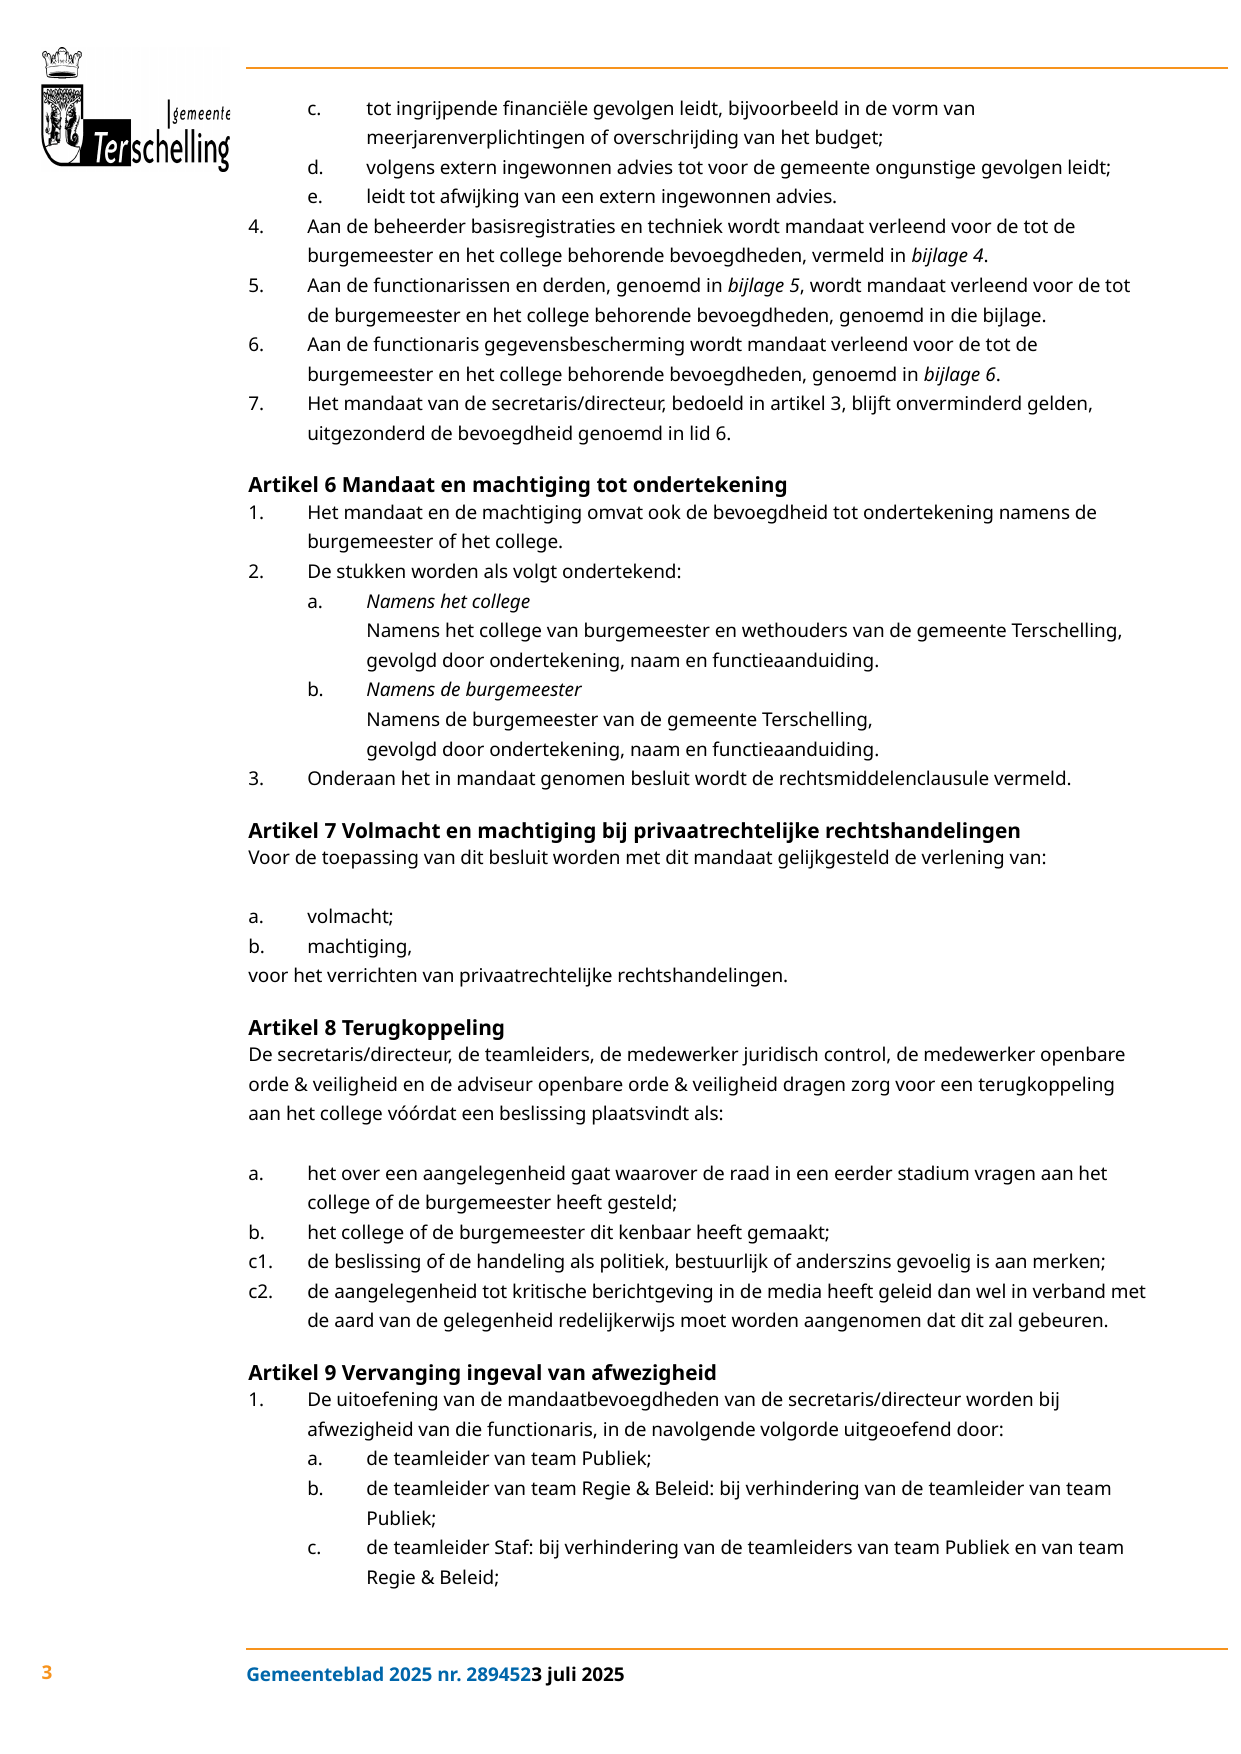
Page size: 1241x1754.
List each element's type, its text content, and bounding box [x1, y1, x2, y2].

list volgens extern ingewonnen advies tot voor de gemeente ongunstige gevolgen leidt; [307, 154, 1152, 180]
picture [41, 47, 231, 172]
list de teamleider Staf: bij verhindering van de teamleiders van team Publiek en van team Regie & Beleid; [307, 1534, 1152, 1590]
list volmacht; [248, 903, 1152, 929]
list Namens de burgemeester van de gemeente Terschelling, [307, 706, 1152, 732]
list Het mandaat en de machtiging omvat ook de bevoegdheid tot ondertekening namens de burgemeester of het college. [248, 499, 1152, 554]
list de aangelegenheid tot kritische berichtgeving in de media heeft geleid dan wel in verband met de aard van de gelegenheid redelijkerwijs moet worden aangenomen dat dit zal gebeuren. [248, 1278, 1152, 1333]
list tot ingrijpende financiële gevolgen leidt, bijvoorbeeld in de vorm van meerjarenverplichtingen of overschrijding van het budget; [307, 95, 1152, 150]
text Artikel 8 Terugkoppeling [248, 1013, 1152, 1041]
text voor het verrichten van privaatrechtelijke rechtshandelingen. [248, 962, 1152, 988]
list De stukken worden als volgt ondertekend: [248, 558, 1152, 584]
list de beslissing of de handeling als politiek, bestuurlijk of anderszins gevoelig is aan merken; [248, 1248, 1152, 1274]
list Namens het college van burgemeester en wethouders van de gemeente Terschelling, [307, 617, 1152, 643]
list Namens de burgemeester [307, 677, 1152, 702]
list Namens het college [307, 588, 1152, 613]
list Aan de functionaris gegevensbescherming wordt mandaat verleend voor de tot de burgemeester en het college behorende bevoegdheden, genoemd in bijlage 6. [248, 331, 1152, 387]
list gevolgd door ondertekening, naam en functieaanduiding. [307, 736, 1152, 761]
list Onderaan het in mandaat genomen besluit wordt de rechtsmiddelenclausule vermeld. [248, 765, 1152, 791]
list de teamleider van team Regie & Beleid: bij verhindering van de teamleider van team Publiek; [307, 1475, 1152, 1531]
list Aan de functionarissen en derden, genoemd in bijlage 5, wordt mandaat verleend voor de tot de burgemeester en het college behorende bevoegdheden, genoemd in die bijlage. [248, 272, 1152, 328]
list de teamleider van team Publiek; [307, 1446, 1152, 1471]
list Het mandaat van de secretaris/directeur, bedoeld in artikel 3, blijft onverminderd gelden, uitgezonderd de bevoegdheid genoemd in lid 6. [248, 391, 1152, 446]
list gevolgd door ondertekening, naam en functieaanduiding. [307, 647, 1152, 673]
list het over een aangelegenheid gaat waarover de raad in een eerder stadium vragen aan het college of de burgemeester heeft gesteld; [248, 1160, 1152, 1215]
text Artikel 7 Volmacht en machtiging bij privaatrechtelijke rechtshandelingen [248, 816, 1152, 844]
list De uitoefening van de mandaatbevoegdheden van de secretaris/directeur worden bij afwezigheid van die functionaris, in de navolgende volgorde uitgeoefend door: [248, 1386, 1152, 1442]
text Voor de toepassing van dit besluit worden met dit mandaat gelijkgesteld de verlening van: [248, 844, 1152, 870]
text Artikel 6 Mandaat en machtiging tot ondertekening [248, 471, 1152, 499]
list machtiging, [248, 933, 1152, 959]
text De secretaris/directeur, de teamleiders, de medewerker juridisch control, de medewerker openbare orde & veiligheid en de adviseur openbare orde & veiligheid dragen zorg voor een terugkoppeling aan het college vóórdat een beslissing plaatsvindt als: [248, 1041, 1152, 1126]
list Aan de beheerder basisregistraties en techniek wordt mandaat verleend voor de tot de burgemeester en het college behorende bevoegdheden, vermeld in bijlage 4. [248, 213, 1152, 268]
text Artikel 9 Vervanging ingeval van afwezigheid [248, 1358, 1152, 1386]
list leidt tot afwijking van een extern ingewonnen advies. [307, 183, 1152, 209]
list het college of de burgemeester dit kenbaar heeft gemaakt; [248, 1219, 1152, 1244]
